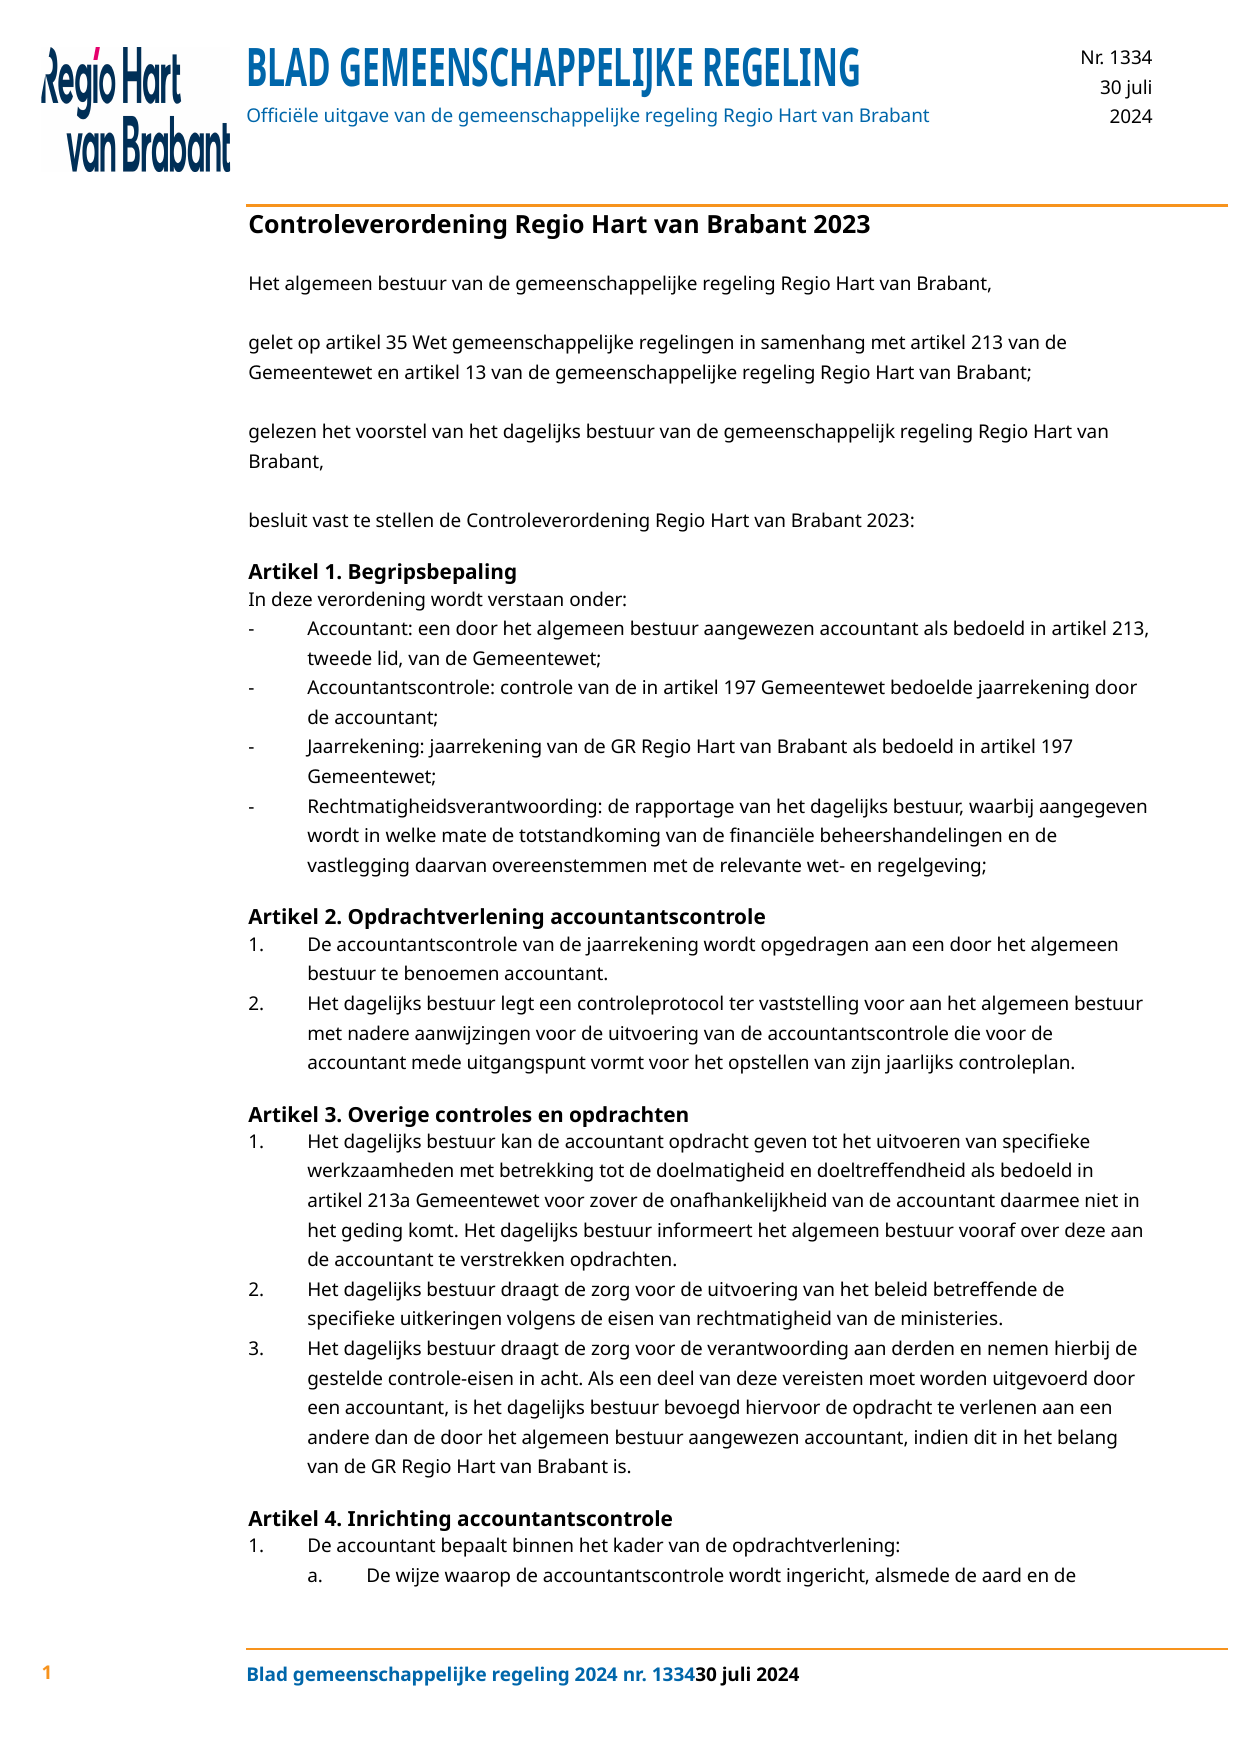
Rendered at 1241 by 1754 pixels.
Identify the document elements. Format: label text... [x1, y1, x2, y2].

text gelet op artikel 35 Wet gemeenschappelijke regelingen in samenhang met artikel 213 van de Gemeentewet en artikel 13 van de gemeenschappelijke regeling Regio Hart van Brabant; [248, 329, 1152, 385]
list Het dagelijks bestuur draagt de zorg voor de verantwoording aan derden en nemen hierbij de gestelde controle-eisen in acht. Als een deel van deze vereisten moet worden uitgevoerd door een accountant, is het dagelijks bestuur bevoegd hiervoor de opdracht te verlenen aan een andere dan de door het algemeen bestuur aangewezen accountant, indien dit in het belang van de GR Regio Hart van Brabant is. [248, 1335, 1152, 1479]
list Rechtmatigheidsverantwoording: de rapportage van het dagelijks bestuur, waarbij aangegeven wordt in welke mate de totstandkoming van de financiële beheershandelingen en de vastlegging daarvan overeenstemmen met de relevante wet- en regelgeving; [248, 793, 1152, 878]
text gelezen het voorstel van het dagelijks bestuur van de gemeenschappelijk regeling Regio Hart van Brabant, [248, 418, 1152, 473]
text Artikel 4. Inrichting accountantscontrole [248, 1504, 1152, 1532]
list Jaarrekening: jaarrekening van de GR Regio Hart van Brabant als bedoeld in artikel 197 Gemeentewet; [248, 734, 1152, 789]
list Het dagelijks bestuur legt een controleprotocol ter vaststelling voor aan het algemeen bestuur met nadere aanwijzingen voor de uitvoering van de accountantscontrole die voor de accountant mede uitgangspunt vormt voor het opstellen van zijn jaarlijks controleplan. [248, 990, 1152, 1075]
text Artikel 1. Begripsbepaling [248, 557, 1152, 586]
list De accountantscontrole van de jaarrekening wordt opgedragen aan een door het algemeen bestuur te benoemen accountant. [248, 931, 1152, 986]
text Artikel 2. Opdrachtverlening accountantscontrole [248, 902, 1152, 931]
text Het algemeen bestuur van de gemeenschappelijke regeling Regio Hart van Brabant, [248, 270, 1152, 296]
text besluit vast te stellen de Controleverordening Regio Hart van Brabant 2023: [248, 507, 1152, 533]
list Accountant: een door het algemeen bestuur aangewezen accountant als bedoeld in artikel 213, tweede lid, van de Gemeentewet; [248, 615, 1152, 671]
list Accountantscontrole: controle van de in artikel 197 Gemeentewet bedoelde jaarrekening door de accountant; [248, 674, 1152, 730]
text Artikel 3. Overige controles en opdrachten [248, 1100, 1152, 1128]
list De accountant bepaalt binnen het kader van de opdrachtverlening: [248, 1532, 1152, 1558]
list Het dagelijks bestuur kan de accountant opdracht geven tot het uitvoeren van specifieke werkzaamheden met betrekking tot de doelmatigheid en doeltreffendheid als bedoeld in artikel 213a Gemeentewet voor zover de onafhankelijkheid van de accountant daarmee niet in het geding komt. Het dagelijks bestuur informeert het algemeen bestuur vooraf over deze aan de accountant te verstrekken opdrachten. [248, 1128, 1152, 1272]
text Controleverordening Regio Hart van Brabant 2023 [248, 207, 1152, 241]
picture [41, 47, 231, 172]
text In deze verordening wordt verstaan onder: [248, 586, 1152, 612]
list Het dagelijks bestuur draagt de zorg voor de uitvoering van het beleid betreffende de specifieke uitkeringen volgens de eisen van rechtmatigheid van de ministeries. [248, 1276, 1152, 1331]
list De wijze waarop de accountantscontrole wordt ingericht, alsmede de aard en de [307, 1562, 1152, 1588]
